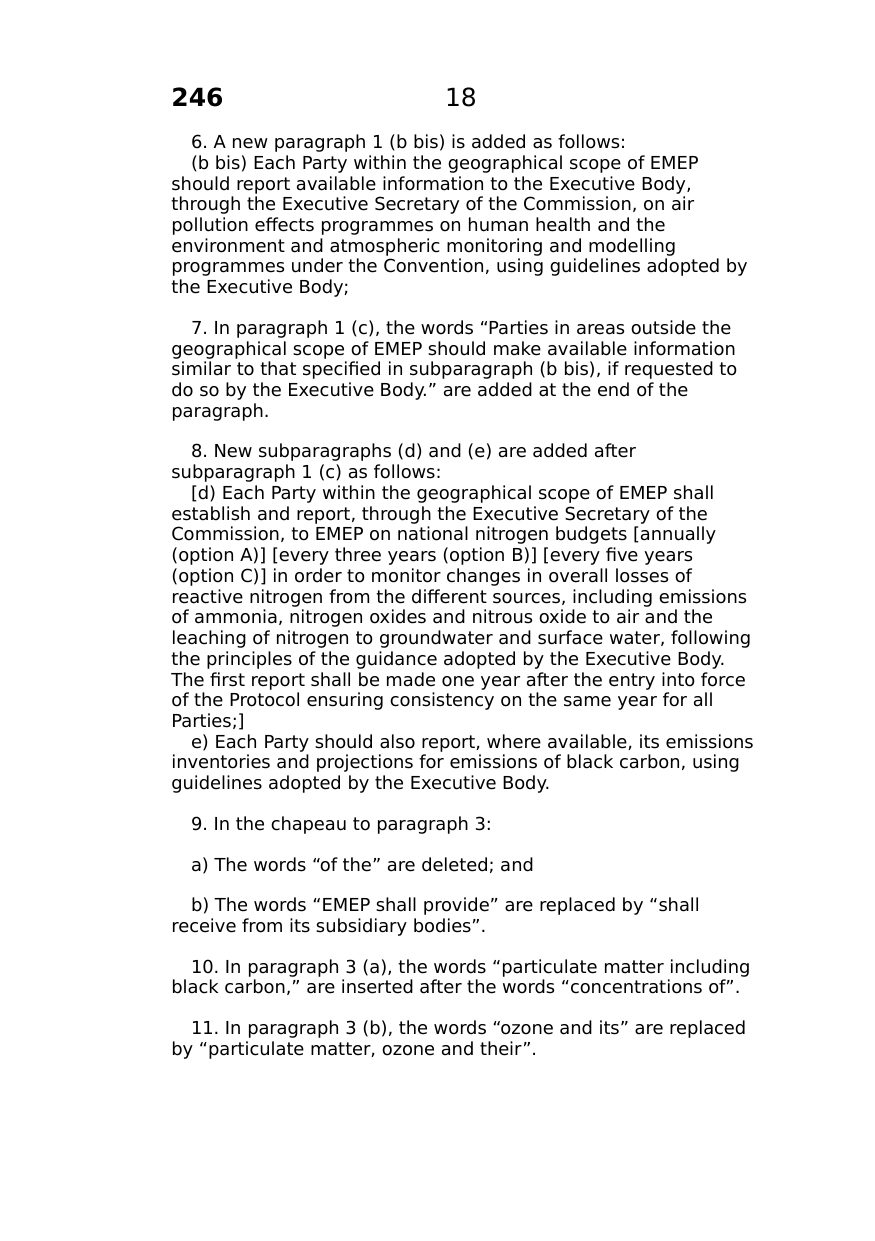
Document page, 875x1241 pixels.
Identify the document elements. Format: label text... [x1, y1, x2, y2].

text b) The words “EMEP shall provide” are replaced by “shall receive from its subsidiary bodies”. [171, 895, 756, 937]
text 11. In paragraph 3 (b), the words “ozone and its” are replaced by “particulate matter, ozone and their”. [171, 1018, 756, 1059]
text 7. In paragraph 1 (c), the words “Parties in areas outside the geographical scope of EMEP should make available information similar to that specified in subparagraph (b bis), if requested to do so by the Executive Body.” are added at the end of the paragraph. [171, 318, 756, 421]
text 6. A new paragraph 1 (b bis) is added as follows: [171, 132, 756, 153]
text (b bis) Each Party within the geographical scope of EMEP should report available information to the Executive Body, through the Executive Secretary of the Commission, on air pollution effects programmes on human health and the environment and atmospheric monitoring and modelling programmes under the Convention, using guidelines adopted by the Executive Body; [171, 153, 756, 298]
text 9. In the chapeau to paragraph 3: [171, 814, 756, 834]
text 10. In paragraph 3 (a), the words “particulate matter including black carbon,” are inserted after the words “concentrations of”. [171, 957, 756, 998]
text a) The words “of the” are deleted; and [171, 854, 756, 875]
text 8. New subparagraphs (d) and (e) are added after subparagraph 1 (c) as follows: [171, 441, 756, 483]
text [d) Each Party within the geographical scope of EMEP shall establish and report, through the Executive Secretary of the Commission, to EMEP on national nitrogen budgets [annually (option A)] [every three years (option B)] [every five years (option C)] in order to monitor changes in overall losses of reactive nitrogen from the different sources, including emissions of ammonia, nitrogen oxides and nitrous oxide to air and the leaching of nitrogen to groundwater and surface water, following the principles of the guidance adopted by the Executive Body. The first report shall be made one year after the entry into force of the Protocol ensuring consistency on the same year for all Parties;] [171, 483, 756, 732]
text e) Each Party should also report, where available, its emissions inventories and projections for emissions of black carbon, using guidelines adopted by the Executive Body. [171, 732, 756, 794]
